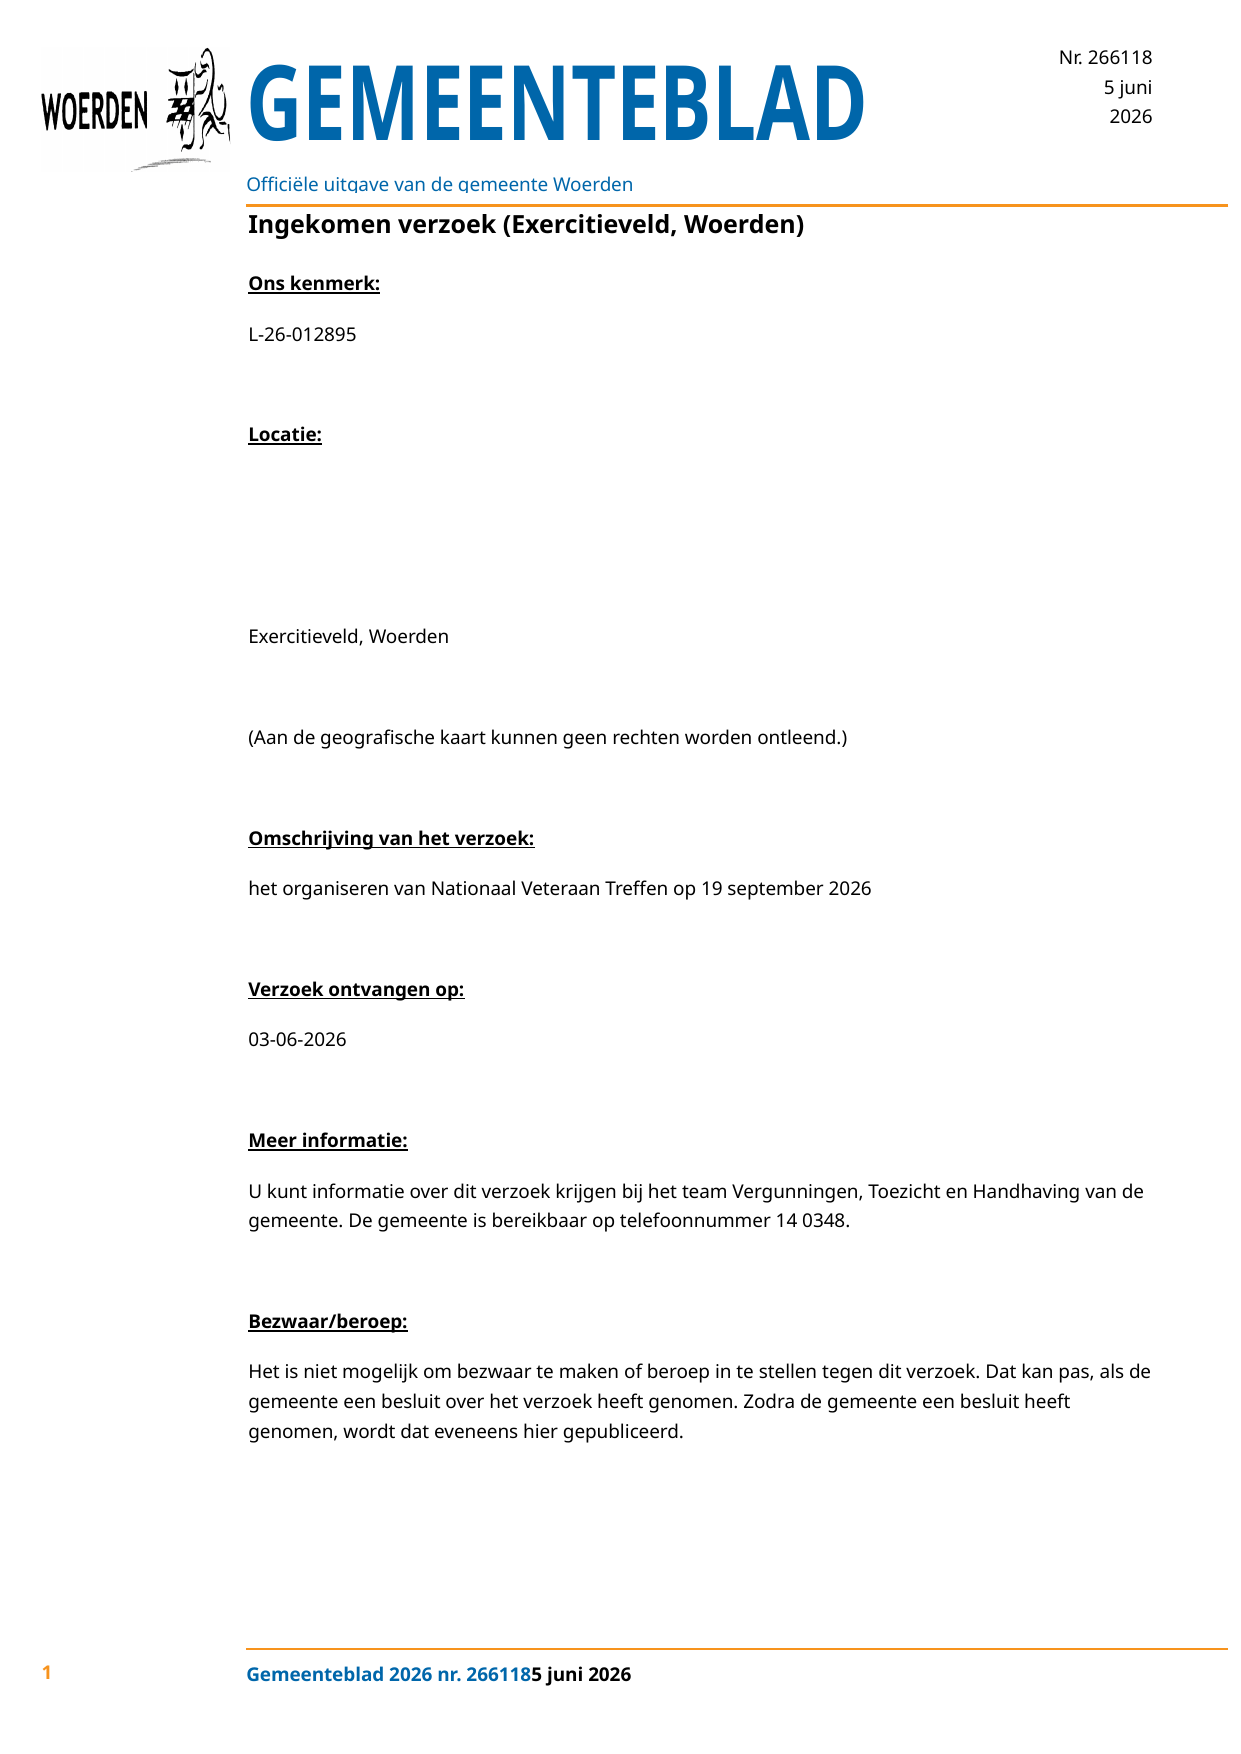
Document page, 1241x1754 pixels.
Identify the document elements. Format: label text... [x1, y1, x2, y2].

text 03-06-2026 [248, 1027, 1152, 1052]
text Ons kenmerk: [248, 270, 1152, 296]
text U kunt informatie over dit verzoek krijgen bij het team Vergunningen, Toezicht en Handhaving van de gemeente. De gemeente is bereikbaar op telefoonnummer 14 0348. [248, 1178, 1152, 1233]
text L-26-012895 [248, 321, 1152, 346]
text Locatie: [248, 422, 1152, 447]
text Ingekomen verzoek (Exercitieveld, Woerden) [248, 207, 1152, 241]
text Bezwaar/beroep: [248, 1308, 1152, 1334]
text Omschrijving van het verzoek: [248, 825, 1152, 851]
text (Aan de geografische kaart kunnen geen rechten worden ontleend.) [248, 724, 1152, 750]
text Exercitieveld, Woerden [248, 623, 1152, 649]
picture [41, 47, 231, 172]
text Meer informatie: [248, 1127, 1152, 1153]
text Het is niet mogelijk om bezwaar te maken of beroep in te stellen tegen dit verzoek. Dat kan pas, als de gemeente een besluit over het verzoek heeft genomen. Zodra de gemeente een besluit heeft genomen, wordt dat eveneens hier gepubliceerd. [248, 1359, 1152, 1443]
text Verzoek ontvangen op: [248, 976, 1152, 1002]
text het organiseren van Nationaal Veteraan Treffen op 19 september 2026 [248, 875, 1152, 901]
